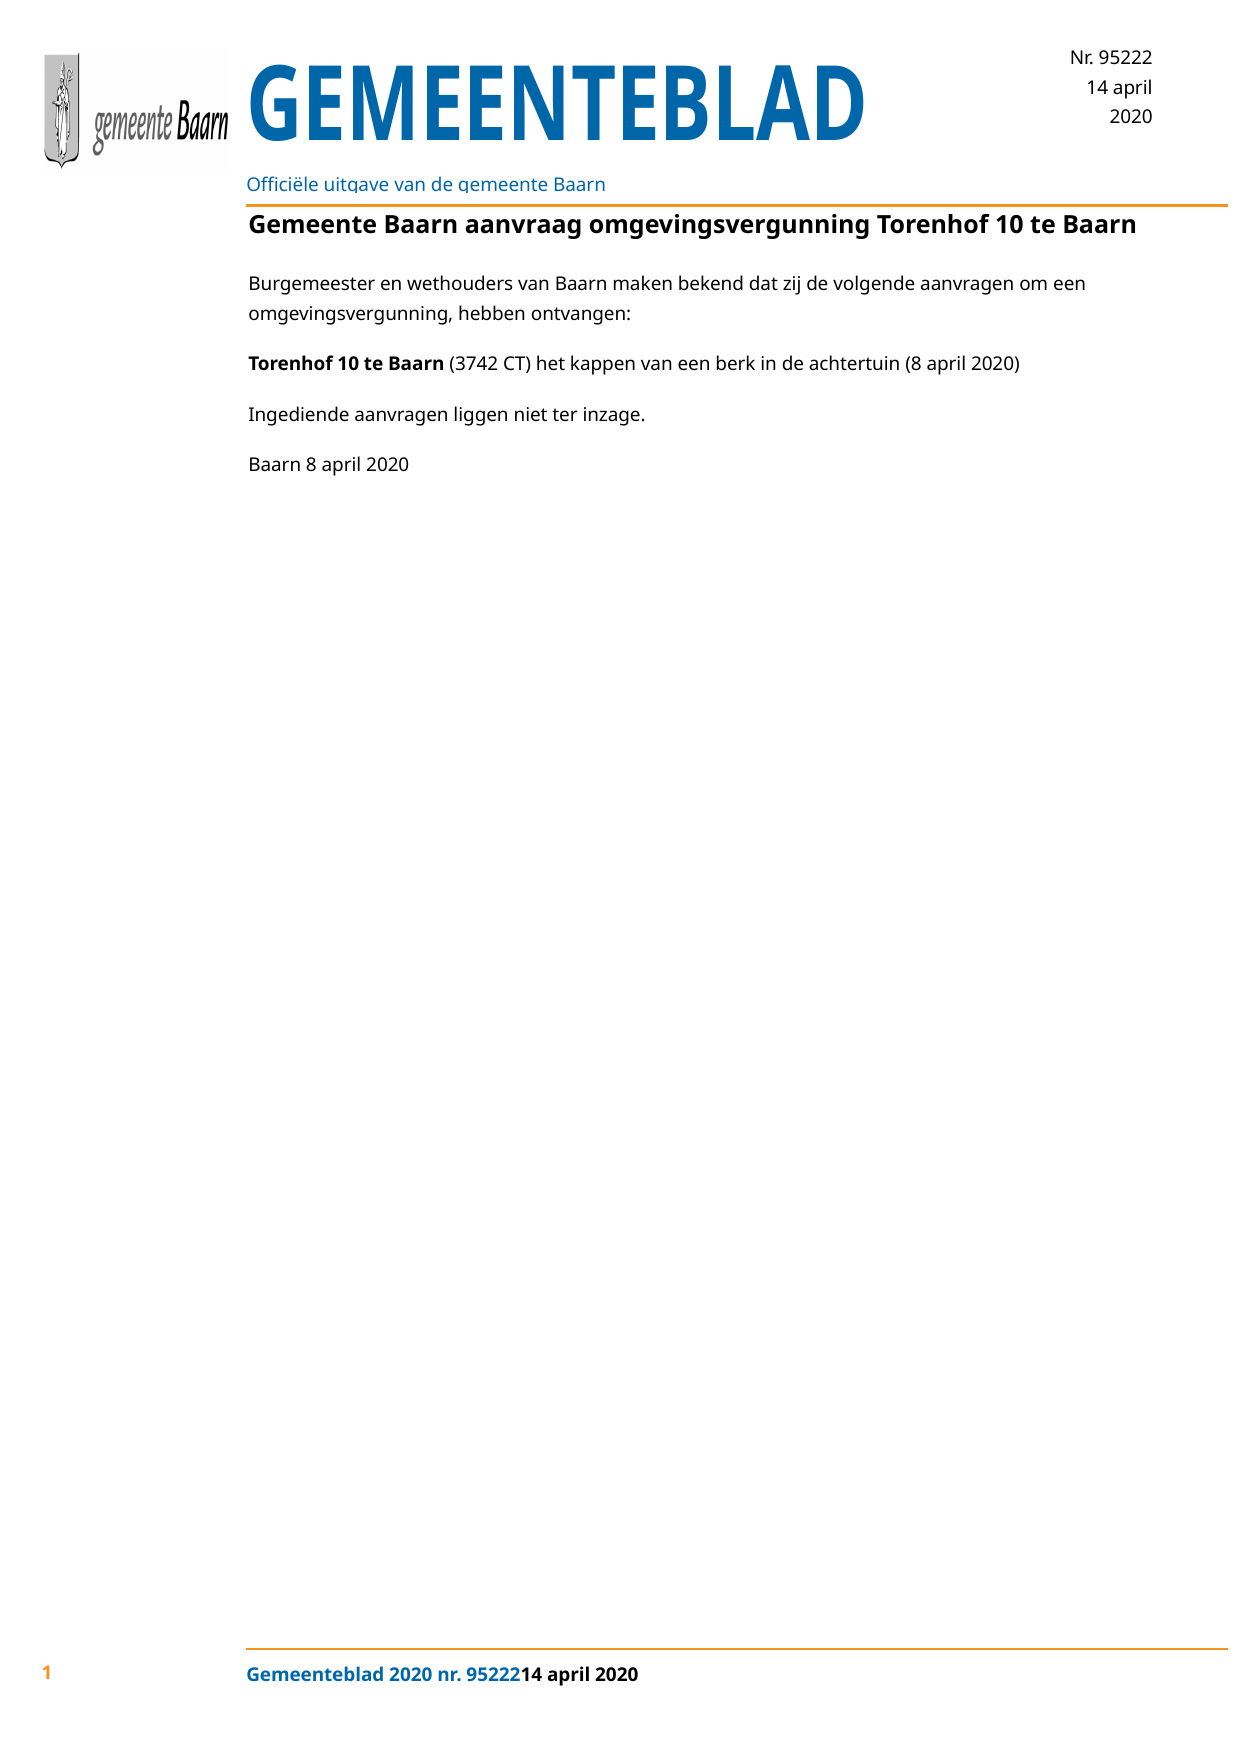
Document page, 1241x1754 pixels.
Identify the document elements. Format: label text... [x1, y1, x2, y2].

text Baarn 8 april 2020 [248, 451, 1152, 477]
picture [41, 47, 231, 172]
text Burgemeester en wethouders van Baarn maken bekend dat zij de volgende aanvragen om een omgevingsvergunning, hebben ontvangen: [248, 270, 1152, 326]
text Ingediende aanvragen liggen niet ter inzage. [248, 401, 1152, 426]
text Torenhof 10 te Baarn (3742 CT) het kappen van een berk in de achtertuin (8 april 2020) [248, 350, 1152, 376]
text Gemeente Baarn aanvraag omgevingsvergunning Torenhof 10 te Baarn [248, 207, 1152, 241]
